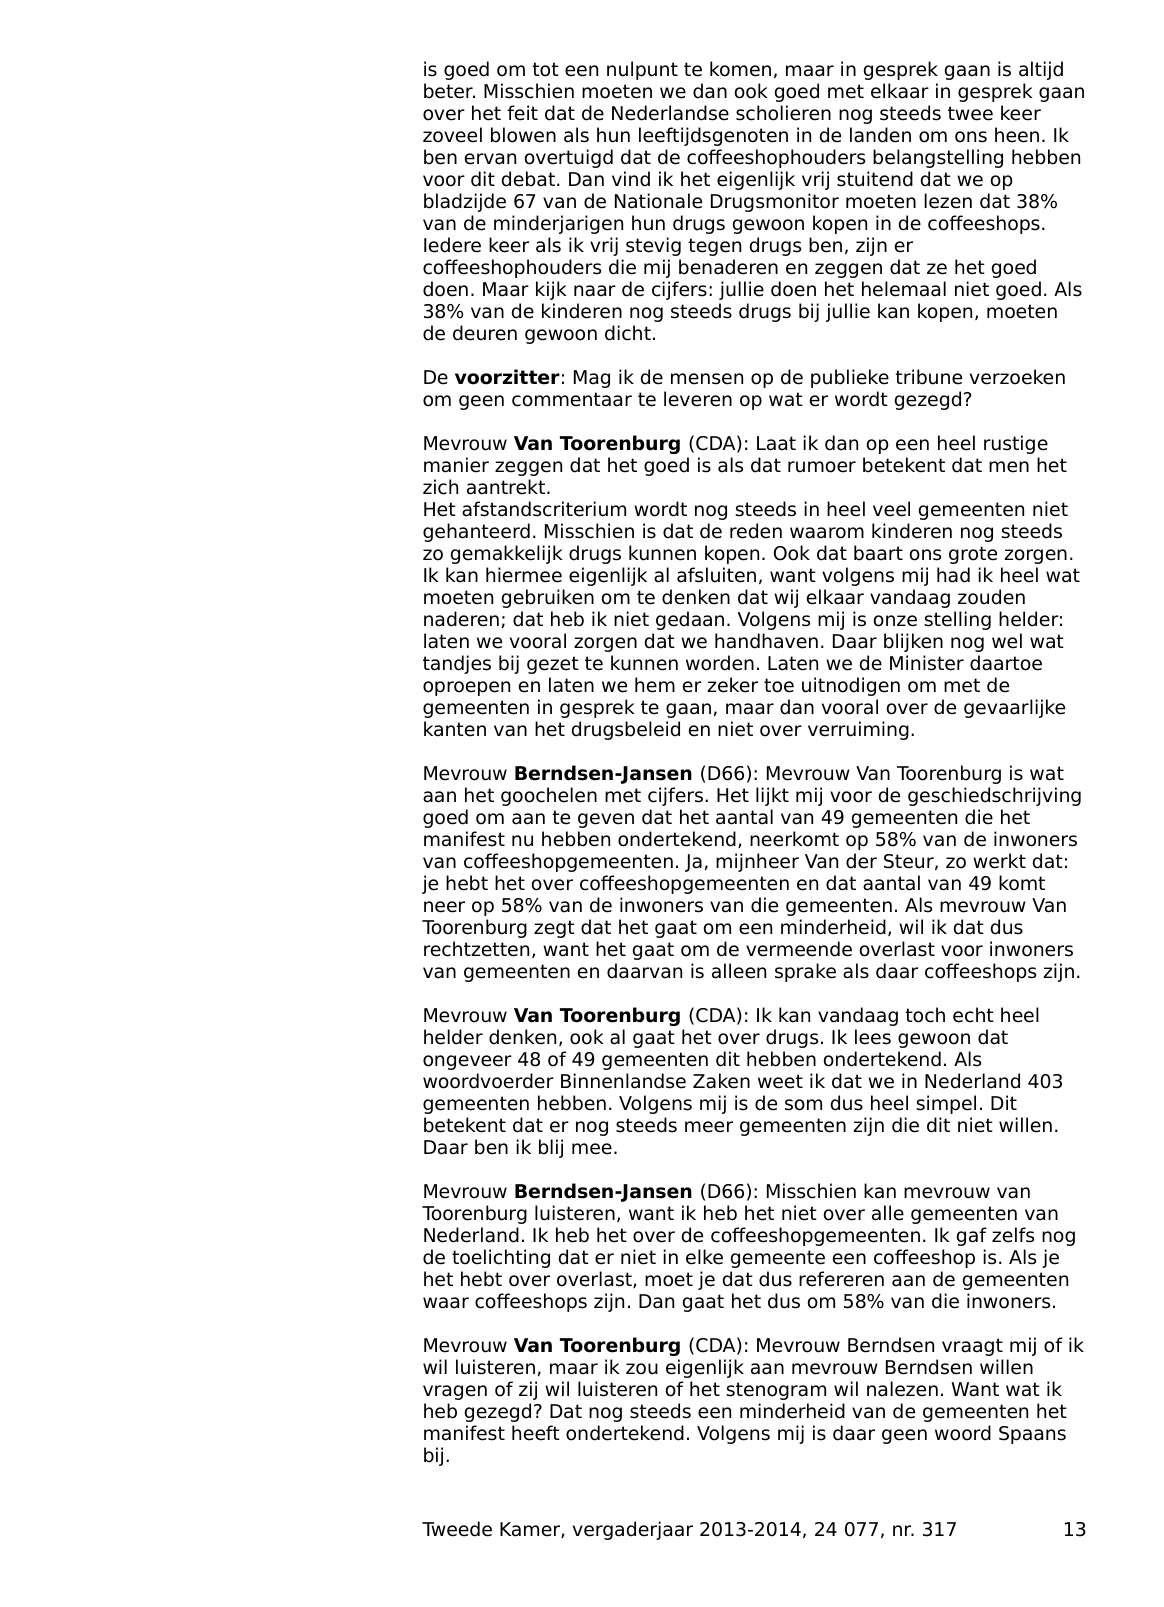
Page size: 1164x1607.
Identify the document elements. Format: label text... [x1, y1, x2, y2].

text De voorzitter: Mag ik de mensen op de publieke tribune verzoeken om geen commentaar te leveren op wat er wordt gezegd? [422, 367, 1087, 411]
text Mevrouw Van Toorenburg (CDA): Ik kan vandaag toch echt heel helder denken, ook al gaat het over drugs. Ik lees gewoon dat ongeveer 48 of 49 gemeenten dit hebben ondertekend. Als woordvoerder Binnenlandse Zaken weet ik dat we in Nederland 403 gemeenten hebben. Volgens mij is de som dus heel simpel. Dit betekent dat er nog steeds meer gemeenten zijn die dit niet willen. Daar ben ik blij mee. [422, 1005, 1087, 1159]
text Mevrouw Van Toorenburg (CDA): Laat ik dan op een heel rustige manier zeggen dat het goed is als dat rumoer betekent dat men het zich aantrekt. [422, 433, 1087, 499]
text Het afstandscriterium wordt nog steeds in heel veel gemeenten niet gehanteerd. Misschien is dat de reden waarom kinderen nog steeds zo gemakkelijk drugs kunnen kopen. Ook dat baart ons grote zorgen. [422, 499, 1087, 565]
text Ik kan hiermee eigenlijk al afsluiten, want volgens mij had ik heel wat moeten gebruiken om te denken dat wij elkaar vandaag zouden naderen; dat heb ik niet gedaan. Volgens mij is onze stelling helder: laten we vooral zorgen dat we handhaven. Daar blijken nog wel wat tandjes bij gezet te kunnen worden. Laten we de Minister daartoe oproepen en laten we hem er zeker toe uitnodigen om met de gemeenten in gesprek te gaan, maar dan vooral over de gevaarlijke kanten van het drugsbeleid en niet over verruiming. [422, 565, 1087, 741]
text is goed om tot een nulpunt te komen, maar in gesprek gaan is altijd beter. Misschien moeten we dan ook goed met elkaar in gesprek gaan over het feit dat de Nederlandse scholieren nog steeds twee keer zoveel blowen als hun leeftijdsgenoten in de landen om ons heen. Ik ben ervan overtuigd dat de coffeeshophouders belangstelling hebben voor dit debat. Dan vind ik het eigenlijk vrij stuitend dat we op bladzijde 67 van de Nationale Drugsmonitor moeten lezen dat 38% van de minderjarigen hun drugs gewoon kopen in de coffeeshops. Iedere keer als ik vrij stevig tegen drugs ben, zijn er coffeeshophouders die mij benaderen en zeggen dat ze het goed doen. Maar kijk naar de cijfers: jullie doen het helemaal niet goed. Als 38% van de kinderen nog steeds drugs bij jullie kan kopen, moeten de deuren gewoon dicht. [422, 59, 1087, 345]
text Mevrouw Van Toorenburg (CDA): Mevrouw Berndsen vraagt mij of ik wil luisteren, maar ik zou eigenlijk aan mevrouw Berndsen willen vragen of zij wil luisteren of het stenogram wil nalezen. Want wat ik heb gezegd? Dat nog steeds een minderheid van de gemeenten het manifest heeft ondertekend. Volgens mij is daar geen woord Spaans bij. [422, 1335, 1087, 1467]
text Mevrouw Berndsen-Jansen (D66): Mevrouw Van Toorenburg is wat aan het goochelen met cijfers. Het lijkt mij voor de geschiedschrijving goed om aan te geven dat het aantal van 49 gemeenten die het manifest nu hebben ondertekend, neerkomt op 58% van de inwoners van coffeeshopgemeenten. Ja, mijnheer Van der Steur, zo werkt dat: je hebt het over coffeeshopgemeenten en dat aantal van 49 komt neer op 58% van de inwoners van die gemeenten. Als mevrouw Van Toorenburg zegt dat het gaat om een minderheid, wil ik dat dus rechtzetten, want het gaat om de vermeende overlast voor inwoners van gemeenten en daarvan is alleen sprake als daar coffeeshops zijn. [422, 763, 1087, 983]
text Mevrouw Berndsen-Jansen (D66): Misschien kan mevrouw van Toorenburg luisteren, want ik heb het niet over alle gemeenten van Nederland. Ik heb het over de coffeeshopgemeenten. Ik gaf zelfs nog de toelichting dat er niet in elke gemeente een coffeeshop is. Als je het hebt over overlast, moet je dat dus refereren aan de gemeenten waar coffeeshops zijn. Dan gaat het dus om 58% van die inwoners. [422, 1181, 1087, 1313]
